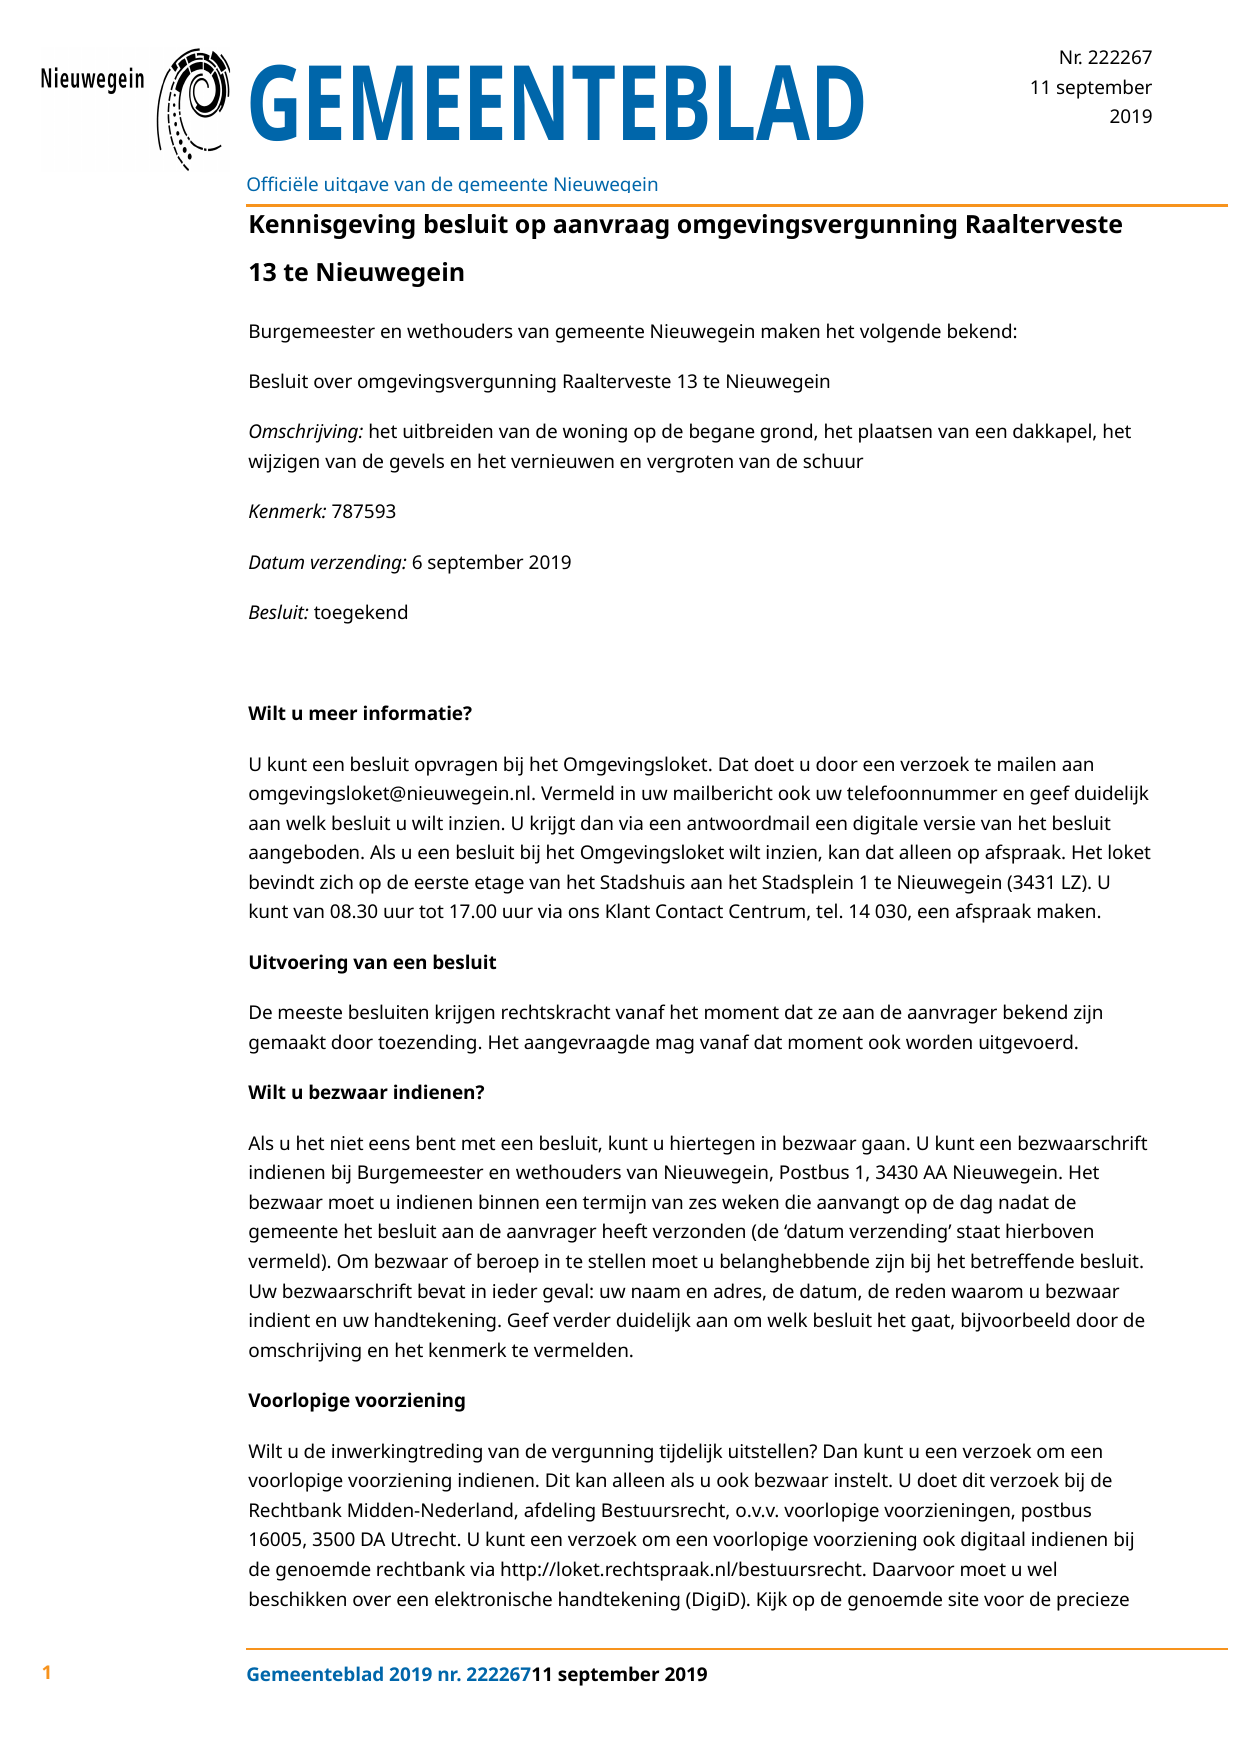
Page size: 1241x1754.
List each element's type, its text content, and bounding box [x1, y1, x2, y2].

text Besluit over omgevingsvergunning Raalterveste 13 te Nieuwegein [248, 368, 1152, 394]
text Wilt u meer informatie? [248, 700, 1152, 726]
text Kenmerk: 787593 [248, 499, 1152, 524]
text De meeste besluiten krijgen rechtskracht vanaf het moment dat ze aan de aanvrager bekend zijn gemaakt door toezending. Het aangevraagde mag vanaf dat moment ook worden uitgevoerd. [248, 999, 1152, 1055]
text Wilt u bezwaar indienen? [248, 1079, 1152, 1105]
text Omschrijving: het uitbreiden van de woning op de begane grond, het plaatsen van een dakkapel, het wijzigen van de gevels en het vernieuwen en vergroten van de schuur [248, 419, 1152, 474]
text Uitvoering van een besluit [248, 949, 1152, 975]
text Datum verzending: 6 september 2019 [248, 549, 1152, 575]
text Besluit: toegekend [248, 599, 1152, 625]
text Voorlopige voorziening [248, 1387, 1152, 1413]
picture [41, 47, 231, 172]
text Burgemeester en wethouders van gemeente Nieuwegein maken het volgende bekend: [248, 318, 1152, 344]
text Wilt u de inwerkingtreding van de vergunning tijdelijk uitstellen? Dan kunt u een verzoek om een voorlopige voorziening indienen. Dit kan alleen als u ook bezwaar instelt. U doet dit verzoek bij de Rechtbank Midden-Nederland, afdeling Bestuursrecht, o.v.v. voorlopige voorzieningen, postbus 16005, 3500 DA Utrecht. U kunt een verzoek om een voorlopige voorziening ook digitaal indienen bij de genoemde rechtbank via http://loket.rechtspraak.nl/bestuursrecht. Daarvoor moet u wel beschikken over een elektronische handtekening (DigiD). Kijk op de genoemde site voor de precieze [248, 1438, 1152, 1612]
text U kunt een besluit opvragen bij het Omgevingsloket. Dat doet u door een verzoek te mailen aan omgevingsloket@nieuwegein.nl. Vermeld in uw mailbericht ook uw telefoonnummer en geef duidelijk aan welk besluit u wilt inzien. U krijgt dan via een antwoordmail een digitale versie van het besluit aangeboden. Als u een besluit bij het Omgevingsloket wilt inzien, kan dat alleen op afspraak. Het loket bevindt zich op de eerste etage van het Stadshuis aan het Stadsplein 1 te Nieuwegein (3431 LZ). U kunt van 08.30 uur tot 17.00 uur via ons Klant Contact Centrum, tel. 14 030, een afspraak maken. [248, 751, 1152, 924]
text Kennisgeving besluit op aanvraag omgevingsvergunning Raalterveste 13 te Nieuwegein [248, 207, 1152, 288]
text Als u het niet eens bent met een besluit, kunt u hiertegen in bezwaar gaan. U kunt een bezwaarschrift indienen bij Burgemeester en wethouders van Nieuwegein, Postbus 1, 3430 AA Nieuwegein. Het bezwaar moet u indienen binnen een termijn van zes weken die aanvangt op de dag nadat de gemeente het besluit aan de aanvrager heeft verzonden (de ‘datum verzending’ staat hierboven vermeld). Om bezwaar of beroep in te stellen moet u belanghebbende zijn bij het betreffende besluit. Uw bezwaarschrift bevat in ieder geval: uw naam en adres, de datum, de reden waarom u bezwaar indient en uw handtekening. Geef verder duidelijk aan om welk besluit het gaat, bijvoorbeeld door de omschrijving en het kenmerk te vermelden. [248, 1130, 1152, 1363]
